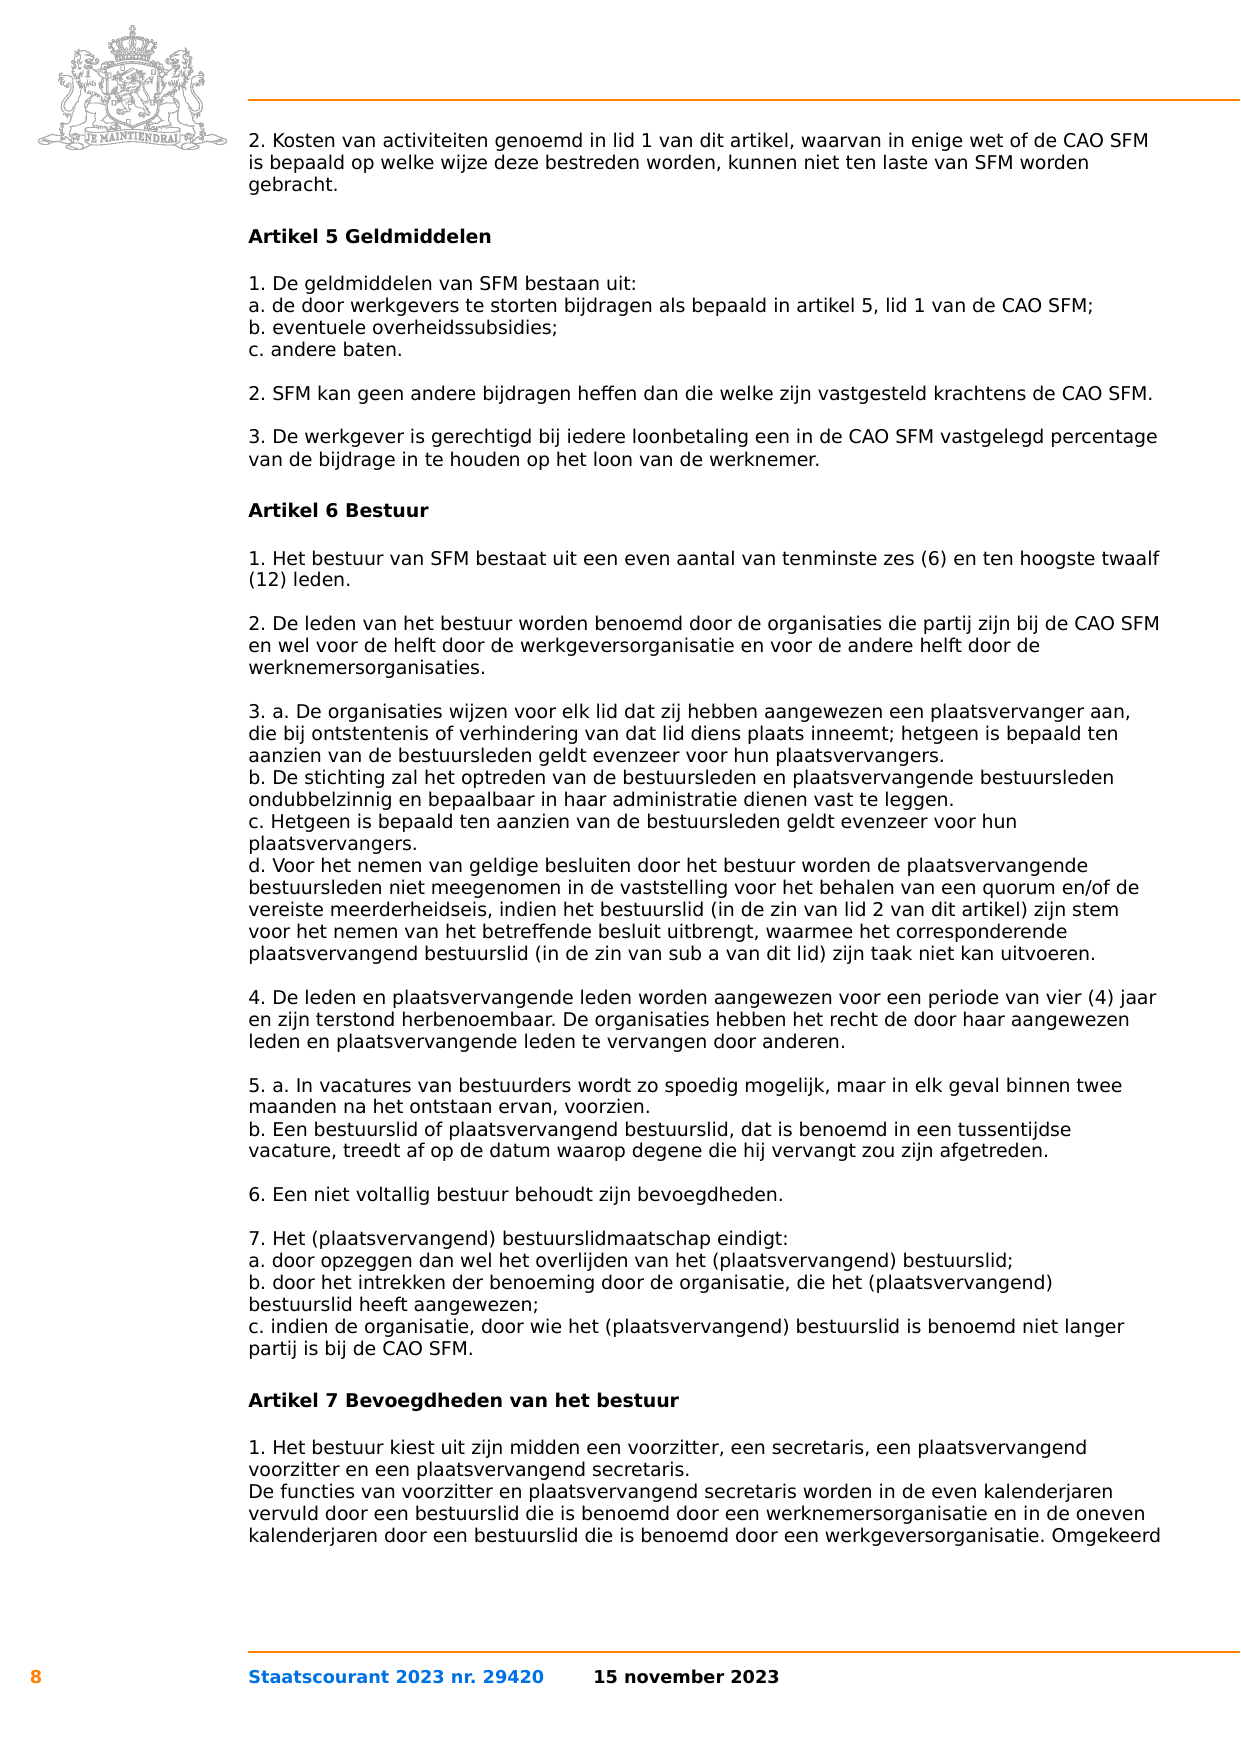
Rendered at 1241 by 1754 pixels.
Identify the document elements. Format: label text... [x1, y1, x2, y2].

text 2. Kosten van activiteiten genoemd in lid 1 van dit artikel, waarvan in enige wet of de CAO SFM is bepaald op welke wijze deze bestreden worden, kunnen niet ten laste van SFM worden gebracht. [248, 130, 1163, 196]
subtitle Artikel 7 Bevoegdheden van het bestuur [248, 1390, 1163, 1412]
text 2. SFM kan geen andere bijdragen heffen dan die welke zijn vastgesteld krachtens de CAO SFM. [248, 383, 1163, 404]
text 1. Het bestuur van SFM bestaat uit een even aantal van tenminste zes (6) en ten hoogste twaalf (12) leden. [248, 547, 1163, 591]
text 5. a. In vacatures van bestuurders wordt zo spoedig mogelijk, maar in elk geval binnen twee maanden na het ontstaan ervan, voorzien. [248, 1074, 1163, 1118]
subtitle Artikel 5 Geldmiddelen [248, 226, 1163, 248]
text a. de door werkgevers te storten bijdragen als bepaald in artikel 5, lid 1 van de CAO SFM; [248, 295, 1163, 317]
text c. indien de organisatie, door wie het (plaatsvervangend) bestuurslid is benoemd niet langer partij is bij de CAO SFM. [248, 1316, 1163, 1360]
text 1. De geldmiddelen van SFM bestaan uit: [248, 273, 1163, 295]
text c. Hetgeen is bepaald ten aanzien van de bestuursleden geldt evenzeer voor hun plaatsvervangers. [248, 811, 1163, 855]
text 7. Het (plaatsvervangend) bestuurslidmaatschap eindigt: [248, 1228, 1163, 1250]
text 3. De werkgever is gerechtigd bij iedere loonbetaling een in de CAO SFM vastgelegd percentage van de bijdrage in te houden op het loon van de werknemer. [248, 426, 1163, 470]
picture [38, 25, 227, 150]
text c. andere baten. [248, 339, 1163, 361]
text d. Voor het nemen van geldige besluiten door het bestuur worden de plaatsvervangende bestuursleden niet meegenomen in de vaststelling voor het behalen van een quorum en/of de vereiste meerderheidseis, indien het bestuurslid (in de zin van lid 2 van dit artikel) zijn stem voor het nemen van het betreffende besluit uitbrengt, waarmee het corresponderende plaatsvervangend bestuurslid (in de zin van sub a van dit lid) zijn taak niet kan uitvoeren. [248, 855, 1163, 965]
text 1. Het bestuur kiest uit zijn midden een voorzitter, een secretaris, een plaatsvervangend voorzitter en een plaatsvervangend secretaris. [248, 1437, 1163, 1481]
text 4. De leden en plaatsvervangende leden worden aangewezen voor een periode van vier (4) jaar en zijn terstond herbenoembaar. De organisaties hebben het recht de door haar aangewezen leden en plaatsvervangende leden te vervangen door anderen. [248, 987, 1163, 1053]
subtitle Artikel 6 Bestuur [248, 500, 1163, 522]
text De functies van voorzitter en plaatsvervangend secretaris worden in de even kalenderjaren vervuld door een bestuurslid die is benoemd door een werknemersorganisatie en in de oneven kalenderjaren door een bestuurslid die is benoemd door een werkgeversorganisatie. Omgekeerd [248, 1481, 1163, 1547]
text b. De stichting zal het optreden van de bestuursleden en plaatsvervangende bestuursleden ondubbelzinnig en bepaalbaar in haar administratie dienen vast te leggen. [248, 767, 1163, 811]
text 2. De leden van het bestuur worden benoemd door de organisaties die partij zijn bij de CAO SFM en wel voor de helft door de werkgeversorganisatie en voor de andere helft door de werknemersorganisaties. [248, 613, 1163, 679]
text 6. Een niet voltallig bestuur behoudt zijn bevoegdheden. [248, 1184, 1163, 1206]
text b. eventuele overheidssubsidies; [248, 317, 1163, 339]
text b. Een bestuurslid of plaatsvervangend bestuurslid, dat is benoemd in een tussentijdse vacature, treedt af op de datum waarop degene die hij vervangt zou zijn afgetreden. [248, 1118, 1163, 1162]
text b. door het intrekken der benoeming door de organisatie, die het (plaatsvervangend) bestuurslid heeft aangewezen; [248, 1272, 1163, 1316]
text a. door opzeggen dan wel het overlijden van het (plaatsvervangend) bestuurslid; [248, 1250, 1163, 1272]
text 3. a. De organisaties wijzen voor elk lid dat zij hebben aangewezen een plaatsvervanger aan, die bij ontstentenis of verhindering van dat lid diens plaats inneemt; hetgeen is bepaald ten aanzien van de bestuursleden geldt evenzeer voor hun plaatsvervangers. [248, 701, 1163, 767]
